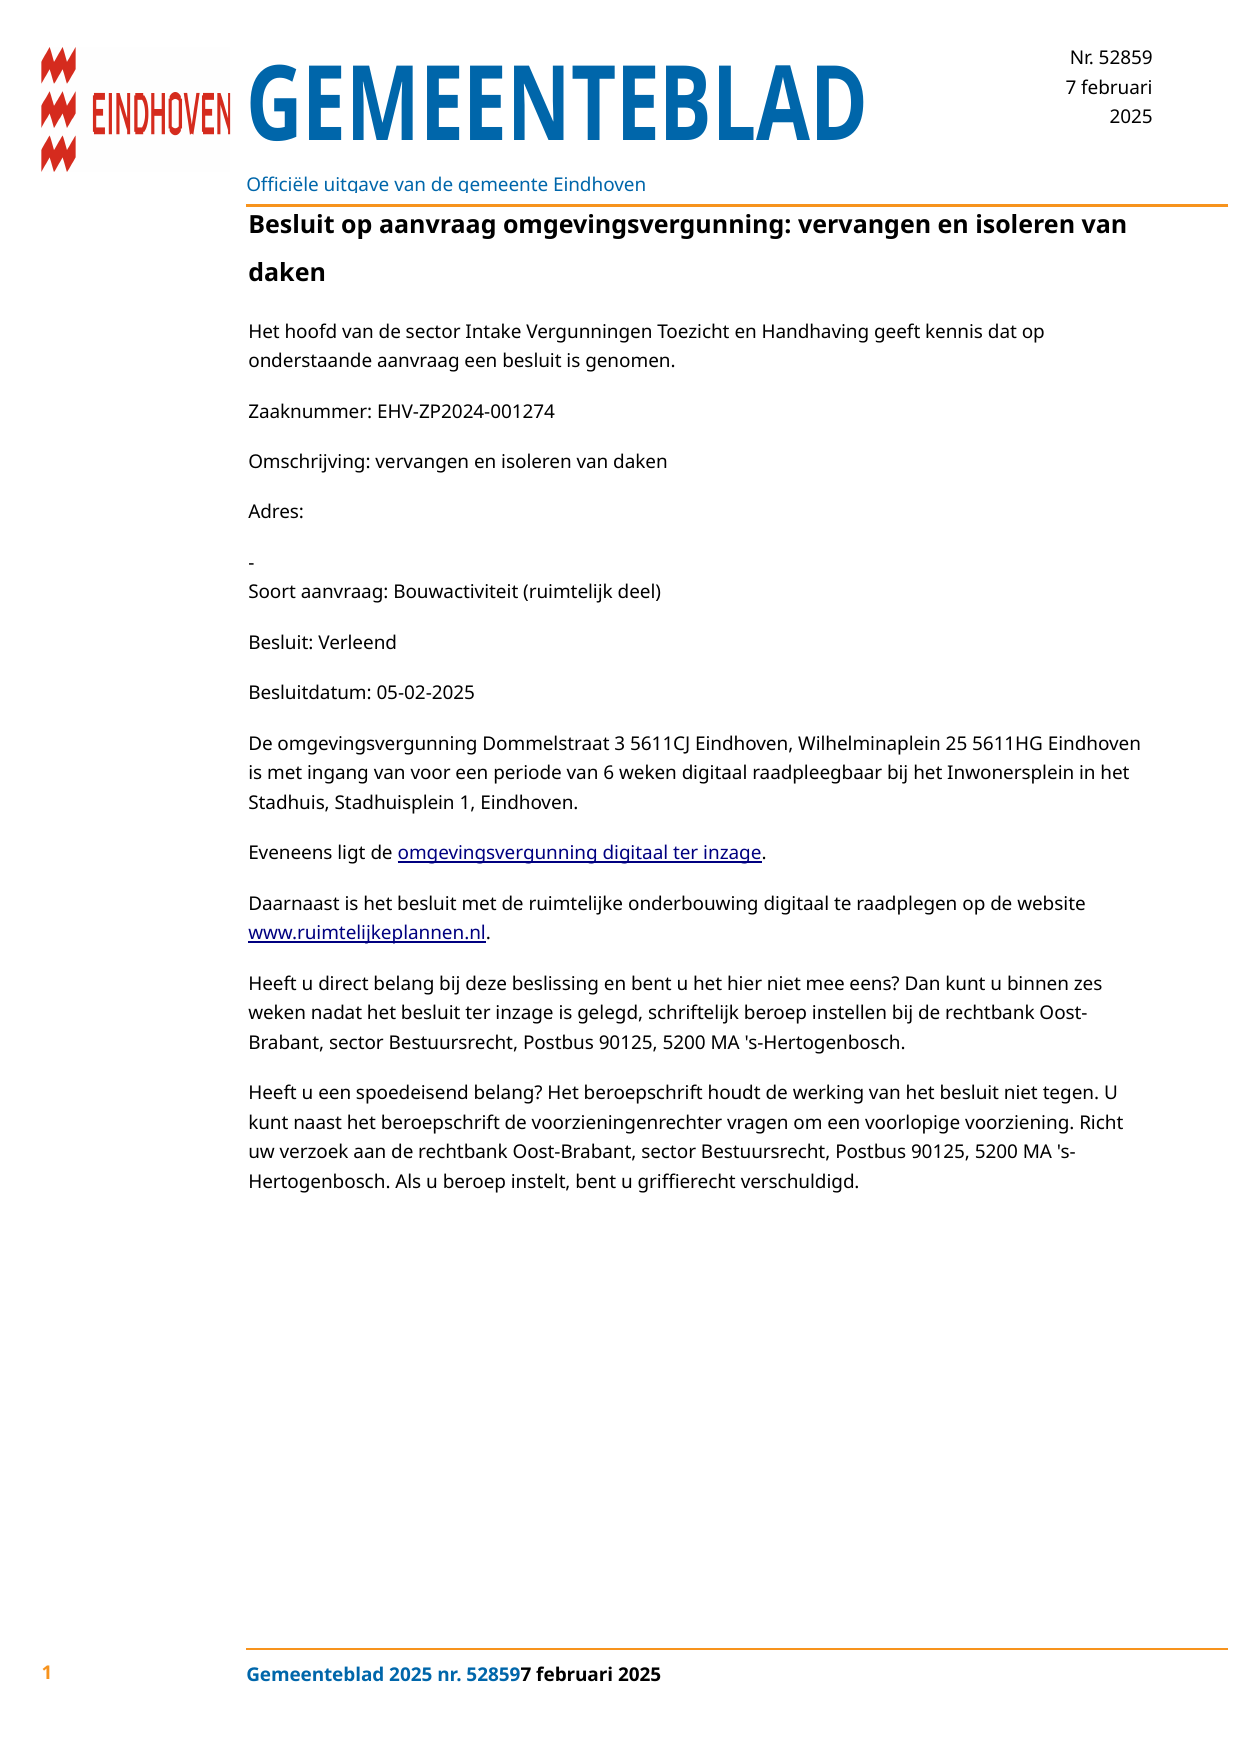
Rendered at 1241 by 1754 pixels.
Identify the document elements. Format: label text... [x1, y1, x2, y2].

picture [41, 47, 231, 172]
text Heeft u een spoedeisend belang? Het beroepschrift houdt de werking van het besluit niet tegen. U kunt naast het beroepschrift de voorzieningenrechter vragen om een voorlopige voorziening. Richt uw verzoek aan de rechtbank Oost-Brabant, sector Bestuursrecht, Postbus 90125, 5200 MA 's-Hertogenbosch. Als u beroep instelt, bent u griffierecht verschuldigd. [248, 1079, 1152, 1194]
text Het hoofd van de sector Intake Vergunningen Toezicht en Handhaving geeft kennis dat op onderstaande aanvraag een besluit is genomen. [248, 318, 1152, 373]
text Besluit op aanvraag omgevingsvergunning: vervangen en isoleren van daken [248, 207, 1152, 288]
text De omgevingsvergunning Dommelstraat 3 5611CJ Eindhoven, Wilhelminaplein 25 5611HG Eindhoven is met ingang van voor een periode van 6 weken digitaal raadpleegbaar bij het Inwonersplein in het Stadhuis, Stadhuisplein 1, Eindhoven. [248, 730, 1152, 815]
text Soort aanvraag: Bouwactiviteit (ruimtelijk deel) [248, 579, 1152, 604]
text Besluit: Verleend [248, 629, 1152, 655]
text Eveneens ligt de omgevingsvergunning digitaal ter inzage. [248, 839, 1152, 865]
text Zaaknummer: EHV-ZP2024-001274 [248, 398, 1152, 424]
text Besluitdatum: 05-02-2025 [248, 679, 1152, 705]
text Omschrijving: vervangen en isoleren van daken [248, 448, 1152, 474]
text Heeft u direct belang bij deze beslissing en bent u het hier niet mee eens? Dan kunt u binnen zes weken nadat het besluit ter inzage is gelegd, schriftelijk beroep instellen bij de rechtbank Oost-Brabant, sector Bestuursrecht, Postbus 90125, 5200 MA 's-Hertogenbosch. [248, 970, 1152, 1055]
text Daarnaast is het besluit met de ruimtelijke onderbouwing digitaal te raadplegen op de website www.ruimtelijkeplannen.nl. [248, 890, 1152, 945]
text Adres: [248, 499, 1152, 524]
